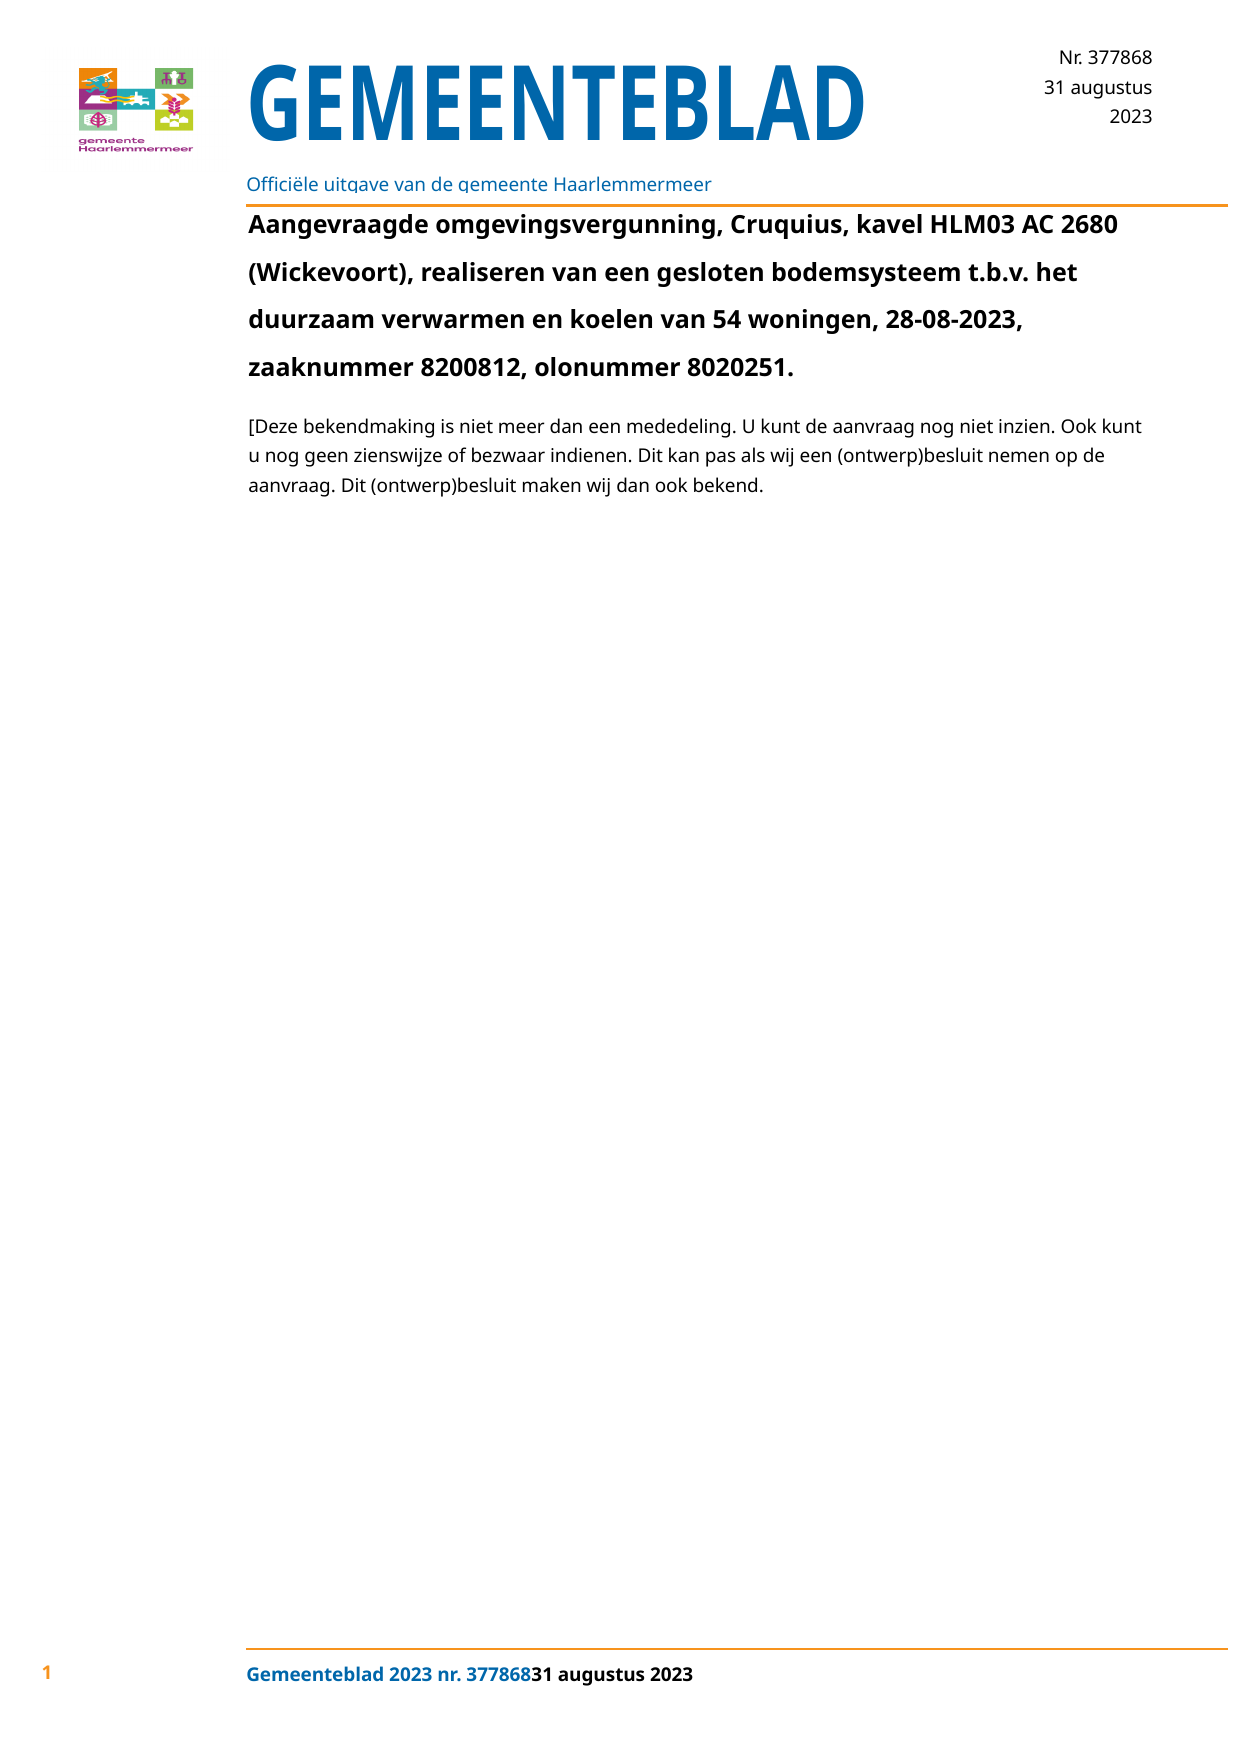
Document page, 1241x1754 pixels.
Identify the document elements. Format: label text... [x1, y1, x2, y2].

picture [41, 47, 231, 172]
text [Deze bekendmaking is niet meer dan een mededeling. U kunt de aanvraag nog niet inzien. Ook kunt u nog geen zienswijze of bezwaar indienen. Dit kan pas als wij een (ontwerp)besluit nemen op de aanvraag. Dit (ontwerp)besluit maken wij dan ook bekend. [248, 413, 1152, 498]
text Aangevraagde omgevingsvergunning, Cruquius, kavel HLM03 AC 2680 (Wickevoort), realiseren van een gesloten bodemsysteem t.b.v. het duurzaam verwarmen en koelen van 54 woningen, 28-08-2023, zaaknummer 8200812, olonummer 8020251. [248, 207, 1152, 384]
